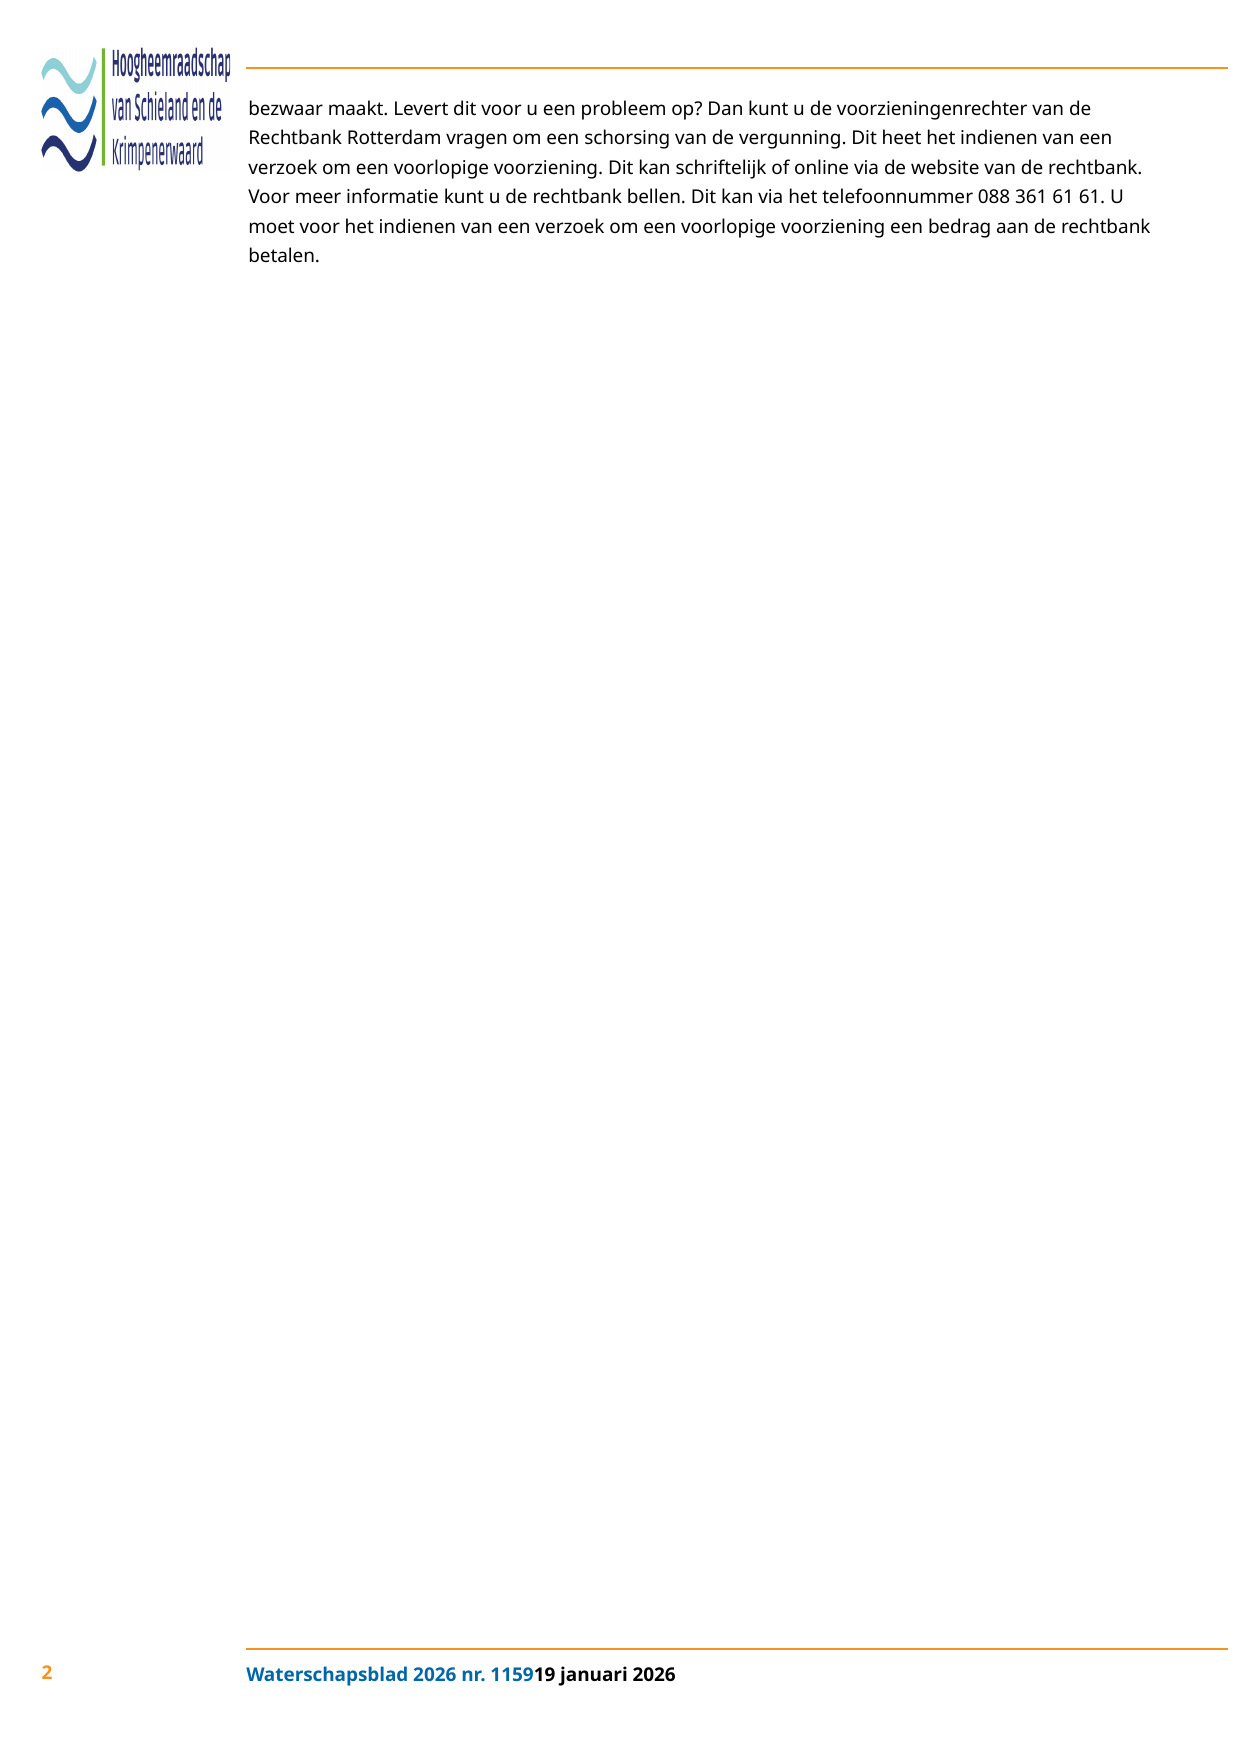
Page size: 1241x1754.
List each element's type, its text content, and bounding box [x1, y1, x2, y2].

text bezwaar maakt. Levert dit voor u een probleem op? Dan kunt u de voorzieningenrechter van de Rechtbank Rotterdam vragen om een schorsing van de vergunning. Dit heet het indienen van een verzoek om een voorlopige voorziening. Dit kan schriftelijk of online via de website van de rechtbank. Voor meer informatie kunt u de rechtbank bellen. Dit kan via het telefoonnummer 088 361 61 61. U moet voor het indienen van een verzoek om een voorlopige voorziening een bedrag aan de rechtbank betalen. [248, 95, 1152, 268]
picture [41, 47, 231, 172]
